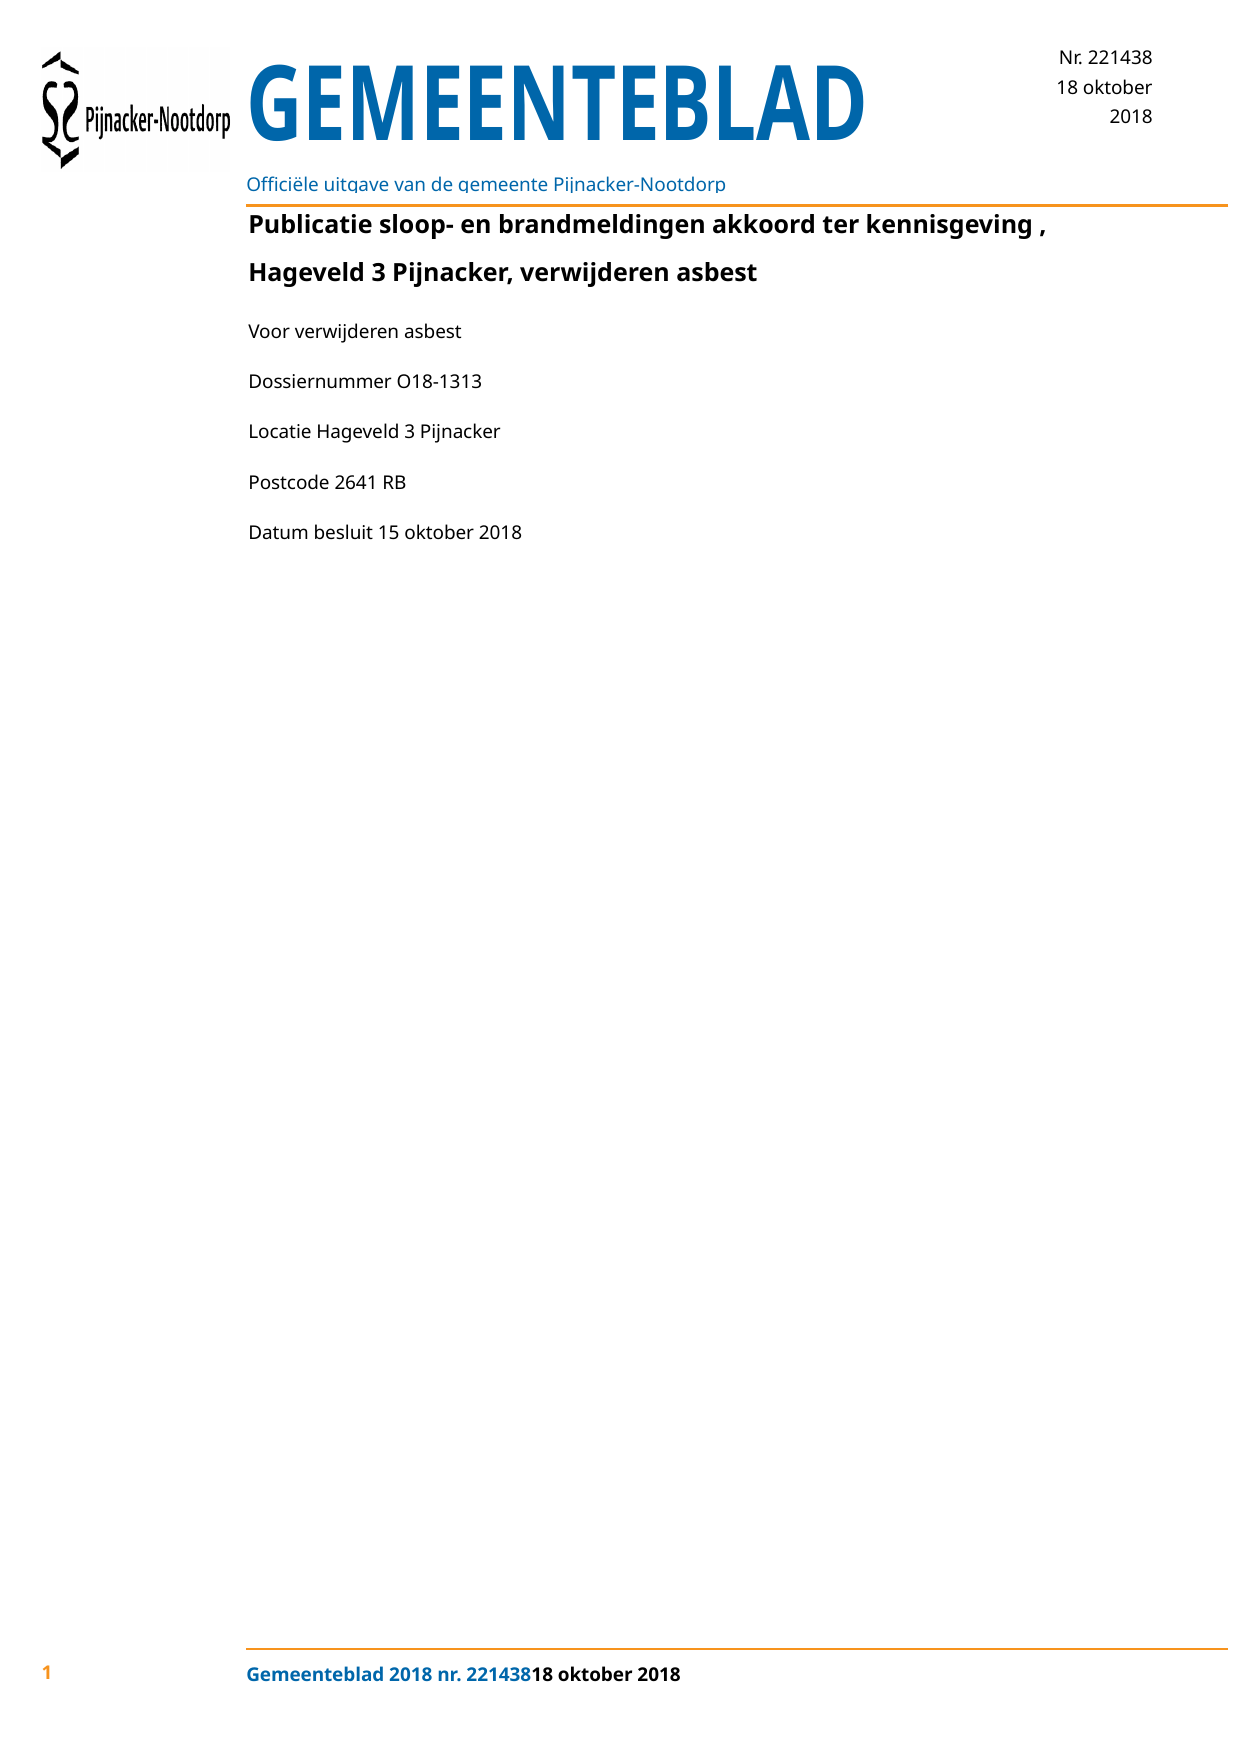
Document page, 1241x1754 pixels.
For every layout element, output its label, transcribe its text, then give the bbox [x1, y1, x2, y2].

text Locatie Hageveld 3 Pijnacker [248, 419, 1152, 444]
text Dossiernummer O18-1313 [248, 368, 1152, 394]
text Publicatie sloop- en brandmeldingen akkoord ter kennisgeving , Hageveld 3 Pijnacker, verwijderen asbest [248, 207, 1152, 288]
picture [41, 47, 231, 172]
text Voor verwijderen asbest [248, 318, 1152, 344]
text Postcode 2641 RB [248, 469, 1152, 495]
text Datum besluit 15 oktober 2018 [248, 519, 1152, 545]
